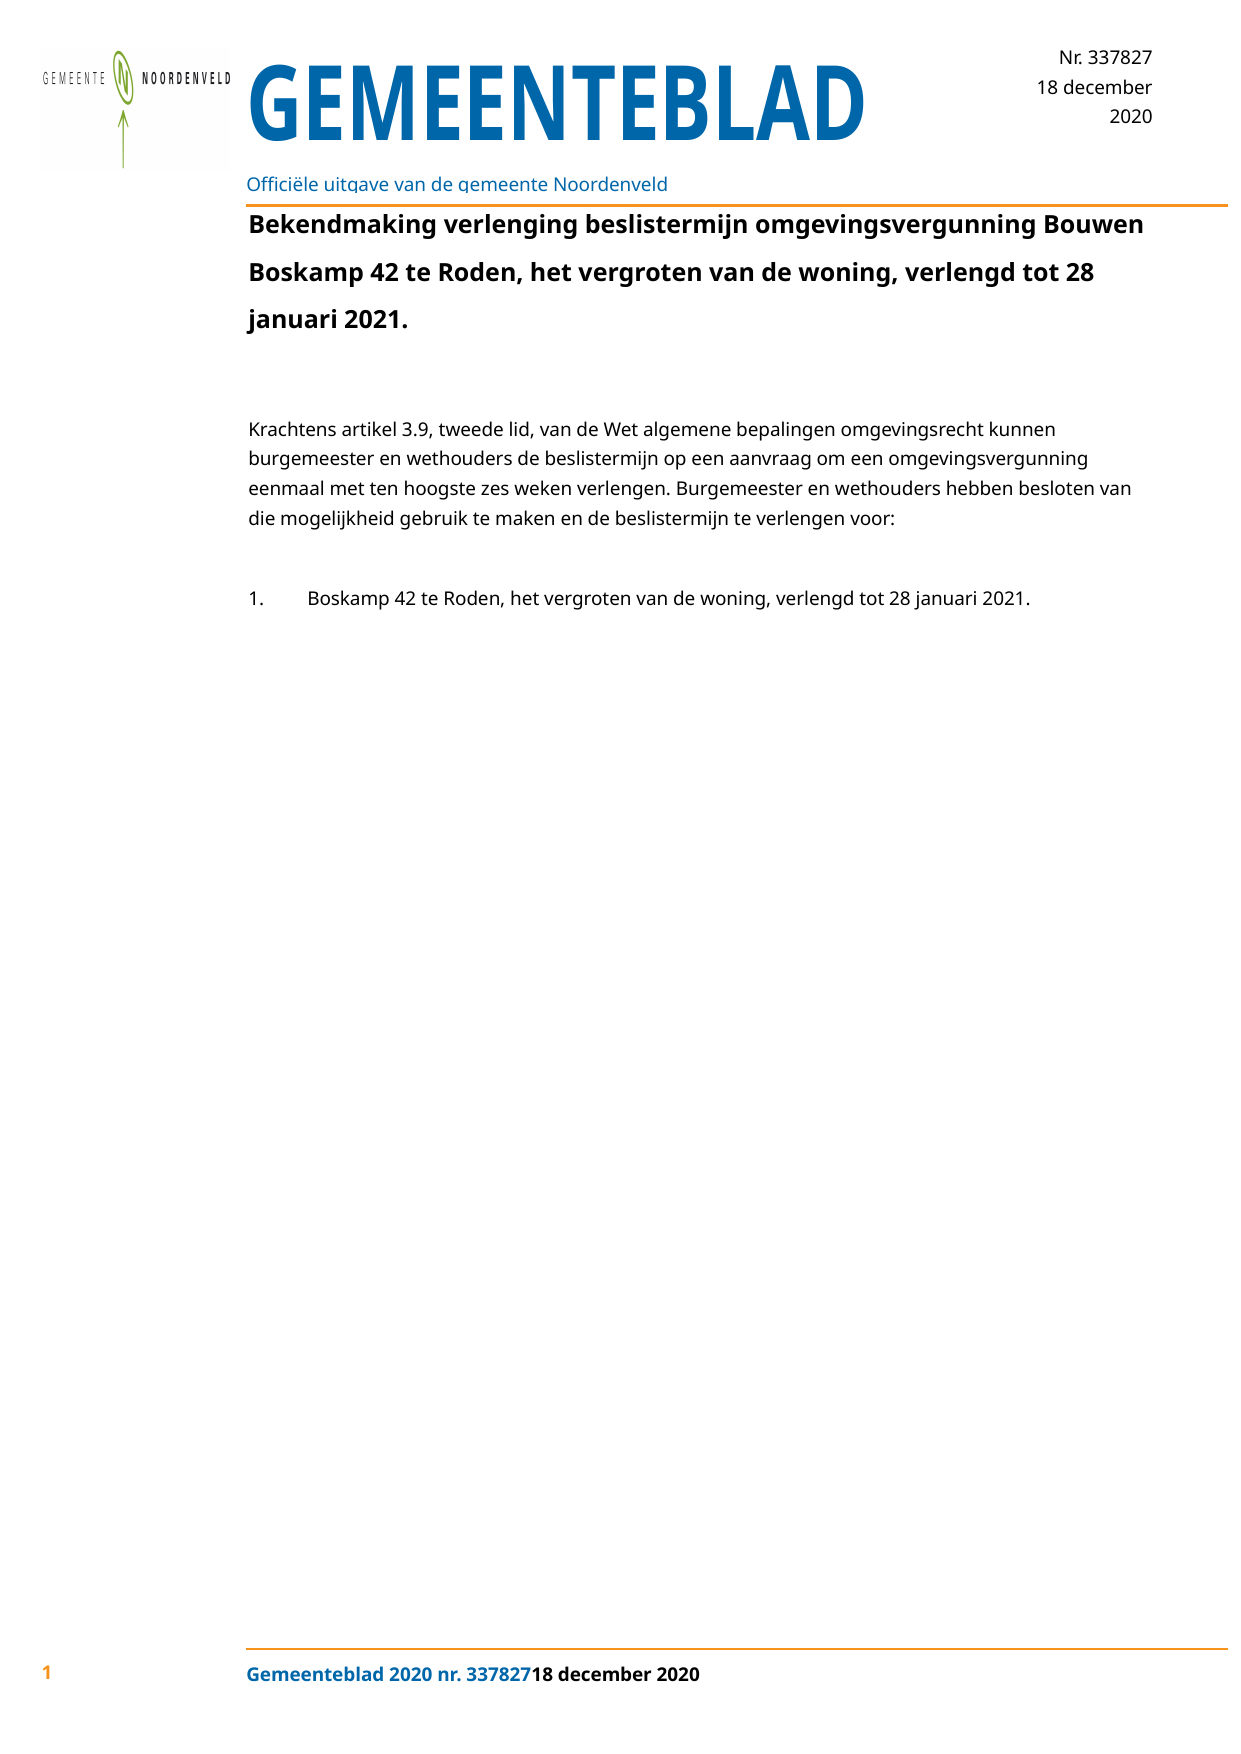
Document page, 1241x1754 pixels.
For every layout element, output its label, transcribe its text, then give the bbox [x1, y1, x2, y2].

text Bekendmaking verlenging beslistermijn omgevingsvergunning Bouwen Boskamp 42 te Roden, het vergroten van de woning, verlengd tot 28 januari 2021. [248, 207, 1152, 336]
picture [41, 47, 231, 172]
text Krachtens artikel 3.9, tweede lid, van de Wet algemene bepalingen omgevingsrecht kunnen burgemeester en wethouders de beslistermijn op een aanvraag om een omgevingsvergunning eenmaal met ten hoogste zes weken verlengen. Burgemeester en wethouders hebben besloten van die mogelijkheid gebruik te maken en de beslistermijn te verlengen voor: [248, 416, 1152, 530]
list Boskamp 42 te Roden, het vergroten van de woning, verlengd tot 28 januari 2021. [248, 585, 1152, 610]
